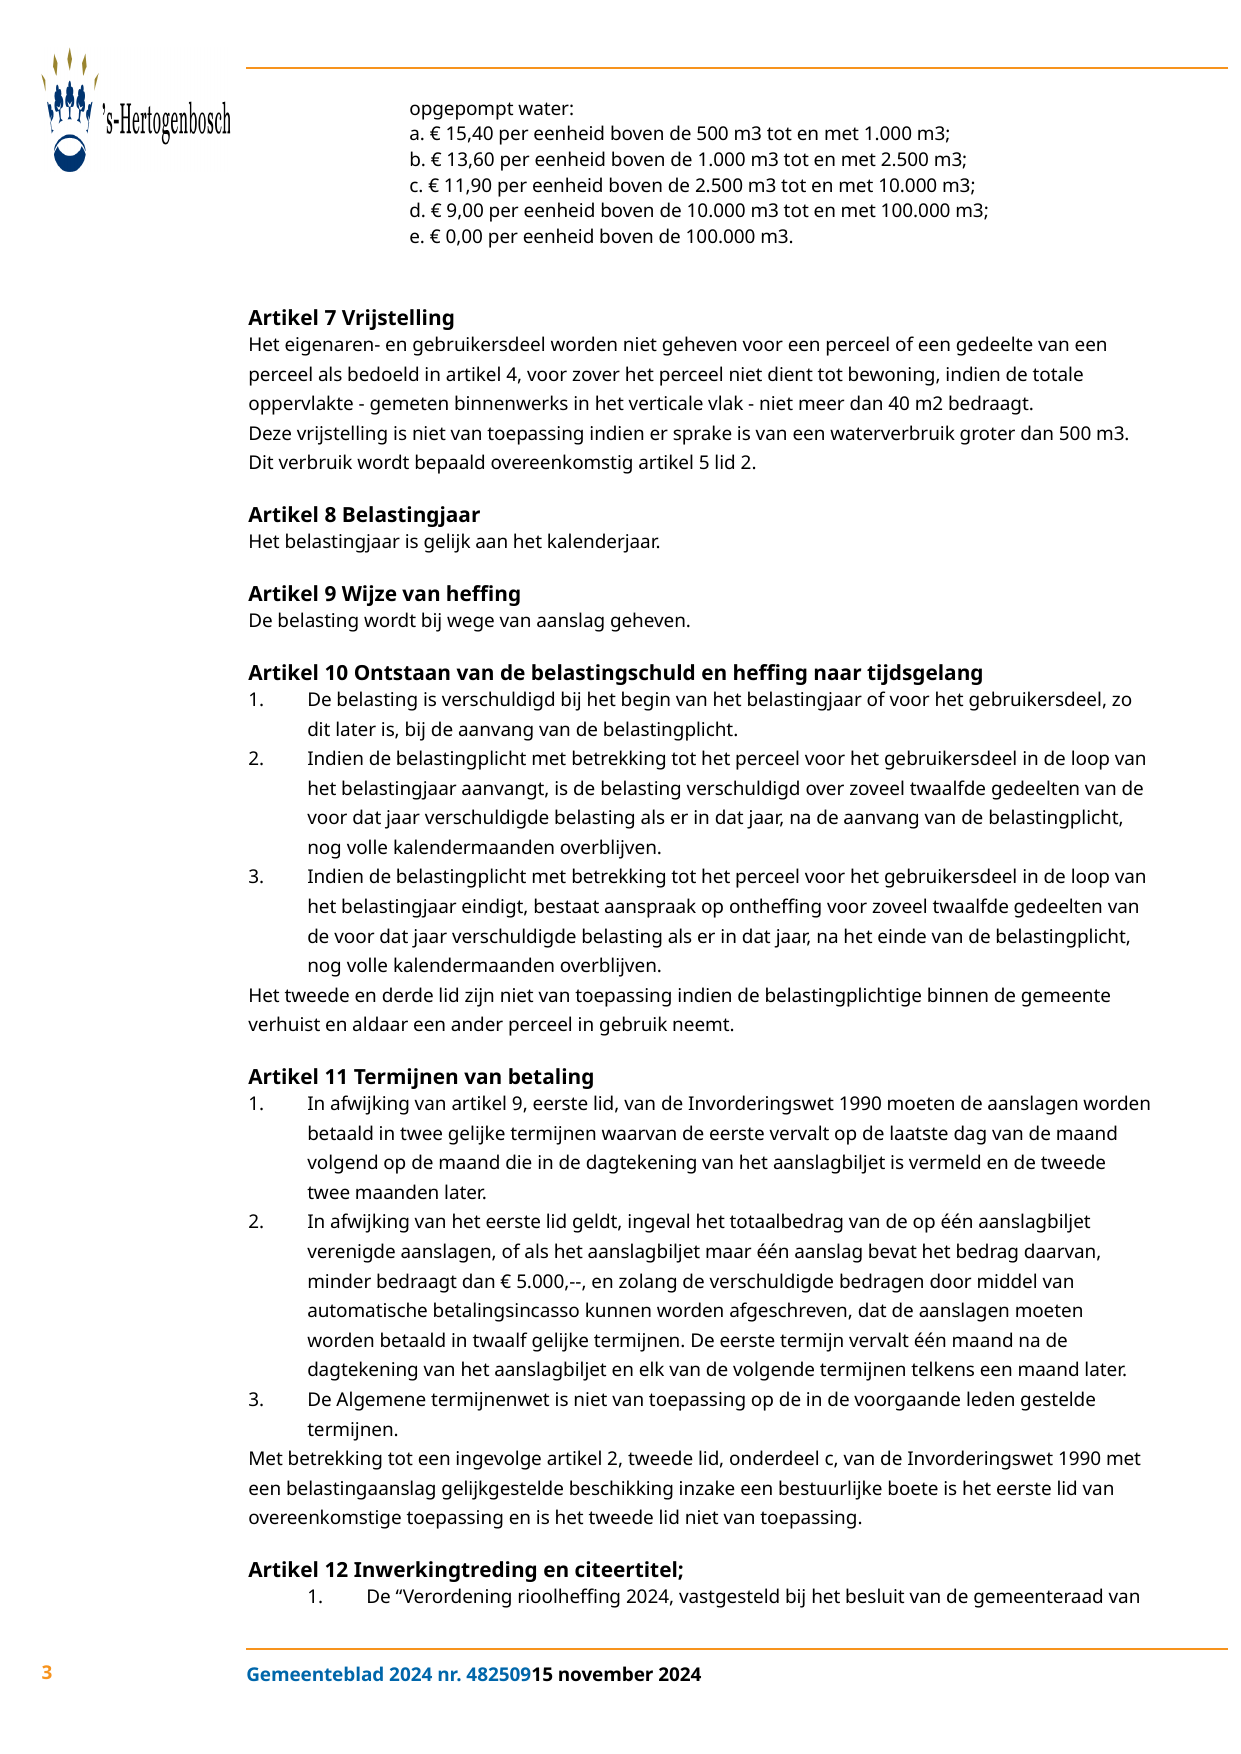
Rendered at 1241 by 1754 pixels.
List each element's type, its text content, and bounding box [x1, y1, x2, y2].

text Artikel 11 Termijnen van betaling [248, 1062, 1152, 1090]
list Indien de belastingplicht met betrekking tot het perceel voor het gebruikersdeel in de loop van het belastingjaar aanvangt, is de belasting verschuldigd over zoveel twaalfde gedeelten van de voor dat jaar verschuldigde belasting als er in dat jaar, na de aanvang van de belastingplicht, nog volle kalendermaanden overblijven. [248, 745, 1152, 860]
text Artikel 9 Wijze van heffing [248, 579, 1152, 607]
table_cell e. € 0,00 per eenheid boven de 100.000 m3. [409, 224, 991, 249]
table_cell [991, 172, 1152, 198]
table_cell [248, 198, 409, 223]
table_cell [248, 95, 409, 121]
list De belasting is verschuldigd bij het begin van het belastingjaar of voor het gebruikersdeel, zo dit later is, bij de aanvang van de belastingplicht. [248, 686, 1152, 741]
table_cell [991, 146, 1152, 172]
table_cell [991, 121, 1152, 146]
table_cell opgepompt water: [409, 95, 991, 121]
table_cell a. € 15,40 per eenheid boven de 500 m3 tot en met 1.000 m3; [409, 121, 991, 146]
picture [41, 47, 231, 172]
text Het belastingjaar is gelijk aan het kalenderjaar. [248, 528, 1152, 554]
table_cell [991, 198, 1152, 223]
table_cell [248, 121, 409, 146]
table_cell [991, 224, 1152, 249]
table_cell c. € 11,90 per eenheid boven de 2.500 m3 tot en met 10.000 m3; [409, 172, 991, 198]
text Artikel 10 Ontstaan van de belastingschuld en heffing naar tijdsgelang [248, 658, 1152, 686]
list Indien de belastingplicht met betrekking tot het perceel voor het gebruikersdeel in de loop van het belastingjaar eindigt, bestaat aanspraak op ontheffing voor zoveel twaalfde gedeelten van de voor dat jaar verschuldigde belasting als er in dat jaar, na het einde van de belastingplicht, nog volle kalendermaanden overblijven. [248, 864, 1152, 978]
text Deze vrijstelling is niet van toepassing indien er sprake is van een waterverbruik groter dan 500 m3. Dit verbruik wordt bepaald overeenkomstig artikel 5 lid 2. [248, 420, 1152, 475]
text De belasting wordt bij wege van aanslag geheven. [248, 607, 1152, 633]
text Artikel 7 Vrijstelling [248, 303, 1152, 331]
text Met betrekking tot een ingevolge artikel 2, tweede lid, onderdeel c, van de Invorderingswet 1990 met een belastingaanslag gelijkgestelde beschikking inzake een bestuurlijke boete is het eerste lid van overeenkomstige toepassing en is het tweede lid niet van toepassing. [248, 1445, 1152, 1530]
list In afwijking van artikel 9, eerste lid, van de Invorderingswet 1990 moeten de aanslagen worden betaald in twee gelijke termijnen waarvan de eerste vervalt op de laatste dag van de maand volgend op de maand die in de dagtekening van het aanslagbiljet is vermeld en de tweede twee maanden later. [248, 1090, 1152, 1205]
table_cell [248, 146, 409, 172]
text Het eigenaren- en gebruikersdeel worden niet geheven voor een perceel of een gedeelte van een perceel als bedoeld in artikel 4, voor zover het perceel niet dient tot bewoning, indien de totale oppervlakte - gemeten binnenwerks in het verticale vlak - niet meer dan 40 m2 bedraagt. [248, 331, 1152, 416]
table_cell b. € 13,60 per eenheid boven de 1.000 m3 tot en met 2.500 m3; [409, 146, 991, 172]
text Het tweede en derde lid zijn niet van toepassing indien de belastingplichtige binnen de gemeente verhuist en aldaar een ander perceel in gebruik neemt. [248, 982, 1152, 1037]
list In afwijking van het eerste lid geldt, ingeval het totaalbedrag van de op één aanslagbiljet verenigde aanslagen, of als het aanslagbiljet maar één aanslag bevat het bedrag daarvan, minder bedraagt dan € 5.000,--, en zolang de verschuldigde bedragen door middel van automatische betalingsincasso kunnen worden afgeschreven, dat de aanslagen moeten worden betaald in twaalf gelijke termijnen. De eerste termijn vervalt één maand na de dagtekening van het aanslagbiljet en elk van de volgende termijnen telkens een maand later. [248, 1209, 1152, 1382]
table_cell d. € 9,00 per eenheid boven de 10.000 m3 tot en met 100.000 m3; [409, 198, 991, 223]
table_cell [248, 224, 409, 249]
text Artikel 12 Inwerkingtreding en citeertitel; [248, 1555, 1152, 1583]
text Artikel 8 Belastingjaar [248, 500, 1152, 528]
table_cell [248, 172, 409, 198]
table_cell [991, 95, 1152, 121]
list De “Verordening rioolheffing 2024, vastgesteld bij het besluit van de gemeenteraad van [307, 1583, 1152, 1609]
list De Algemene termijnenwet is niet van toepassing op de in de voorgaande leden gestelde termijnen. [248, 1386, 1152, 1442]
